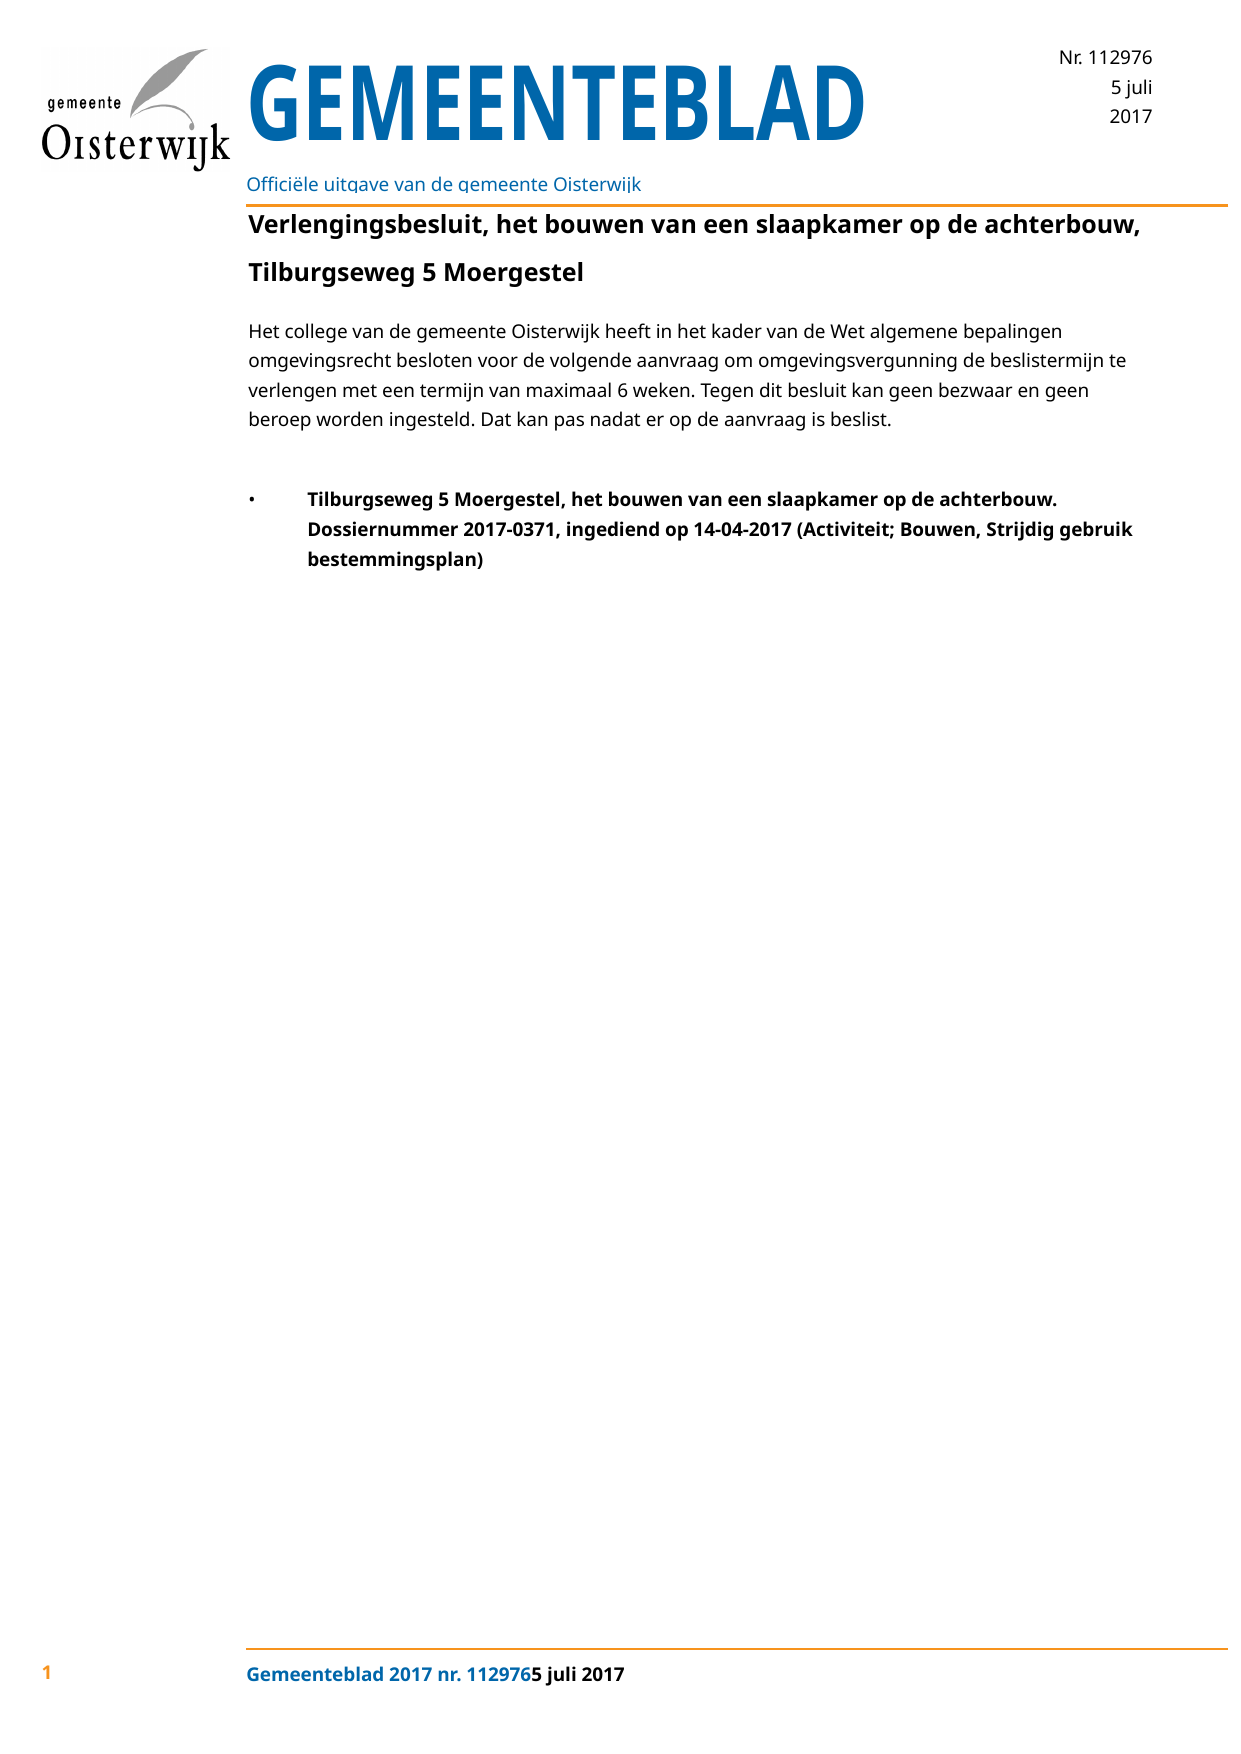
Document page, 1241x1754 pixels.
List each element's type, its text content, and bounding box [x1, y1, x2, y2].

picture [41, 47, 231, 172]
text Het college van de gemeente Oisterwijk heeft in het kader van de Wet algemene bepalingen omgevingsrecht besloten voor de volgende aanvraag om omgevingsvergunning de beslistermijn te verlengen met een termijn van maximaal 6 weken. Tegen dit besluit kan geen bezwaar en geen beroep worden ingesteld. Dat kan pas nadat er op de aanvraag is beslist. [248, 318, 1152, 432]
text Verlengingsbesluit, het bouwen van een slaapkamer op de achterbouw, Tilburgseweg 5 Moergestel [248, 207, 1152, 288]
list Tilburgseweg 5 Moergestel, het bouwen van een slaapkamer op de achterbouw. Dossiernummer 2017-0371, ingediend op 14-04-2017 (Activiteit; Bouwen, Strijdig gebruik bestemmingsplan) [248, 487, 1152, 572]
